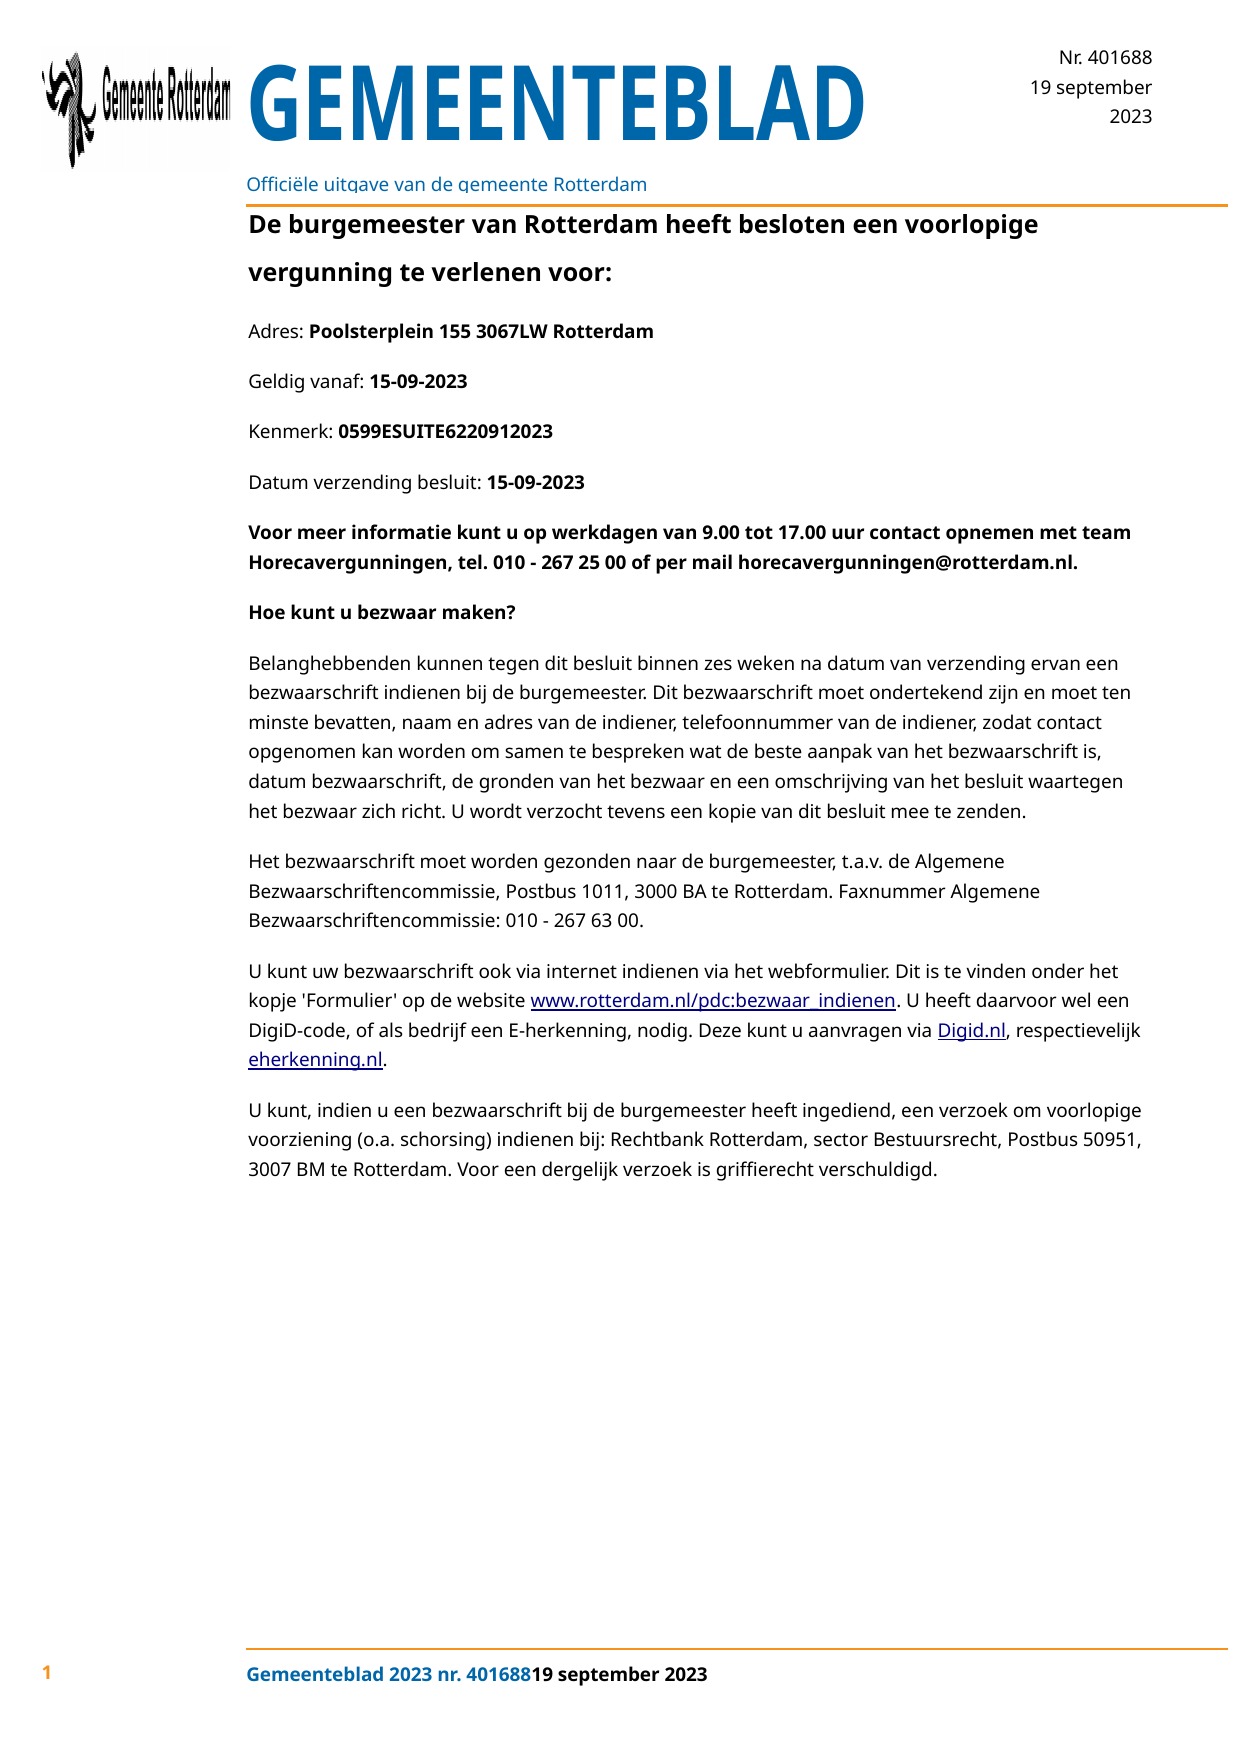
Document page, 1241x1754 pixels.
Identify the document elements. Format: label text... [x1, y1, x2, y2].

text Het bezwaarschrift moet worden gezonden naar de burgemeester, t.a.v. de Algemene Bezwaarschriftencommissie, Postbus 1011, 3000 BA te Rotterdam. Faxnummer Algemene Bezwaarschriftencommissie: 010 - 267 63 00. [248, 848, 1152, 933]
text U kunt, indien u een bezwaarschrift bij de burgemeester heeft ingediend, een verzoek om voorlopige voorziening (o.a. schorsing) indienen bij: Rechtbank Rotterdam, sector Bestuursrecht, Postbus 50951, 3007 BM te Rotterdam. Voor een dergelijk verzoek is griffierecht verschuldigd. [248, 1097, 1152, 1182]
text Kenmerk: 0599ESUITE6220912023 [248, 419, 1152, 444]
picture [41, 47, 231, 172]
text Datum verzending besluit: 15-09-2023 [248, 469, 1152, 495]
text De burgemeester van Rotterdam heeft besloten een voorlopige vergunning te verlenen voor: [248, 207, 1152, 288]
text U kunt uw bezwaarschrift ook via internet indienen via het webformulier. Dit is te vinden onder het kopje 'Formulier' op de website www.rotterdam.nl/pdc:bezwaar_indienen. U heeft daarvoor wel een DigiD-code, of als bedrijf een E-herkenning, nodig. Deze kunt u aanvragen via Digid.nl, respectievelijk eherkenning.nl. [248, 958, 1152, 1072]
text Geldig vanaf: 15-09-2023 [248, 368, 1152, 394]
text Belanghebbenden kunnen tegen dit besluit binnen zes weken na datum van verzending ervan een bezwaarschrift indienen bij de burgemeester. Dit bezwaarschrift moet ondertekend zijn en moet ten minste bevatten, naam en adres van de indiener, telefoonnummer van de indiener, zodat contact opgenomen kan worden om samen te bespreken wat de beste aanpak van het bezwaarschrift is, datum bezwaarschrift, de gronden van het bezwaar en een omschrijving van het besluit waartegen het bezwaar zich richt. U wordt verzocht tevens een kopie van dit besluit mee te zenden. [248, 650, 1152, 824]
text Hoe kunt u bezwaar maken? [248, 599, 1152, 625]
text Voor meer informatie kunt u op werkdagen van 9.00 tot 17.00 uur contact opnemen met team Horecavergunningen, tel. 010 - 267 25 00 of per mail horecavergunningen@rotterdam.nl. [248, 519, 1152, 575]
text Adres: Poolsterplein 155 3067LW Rotterdam [248, 318, 1152, 344]
